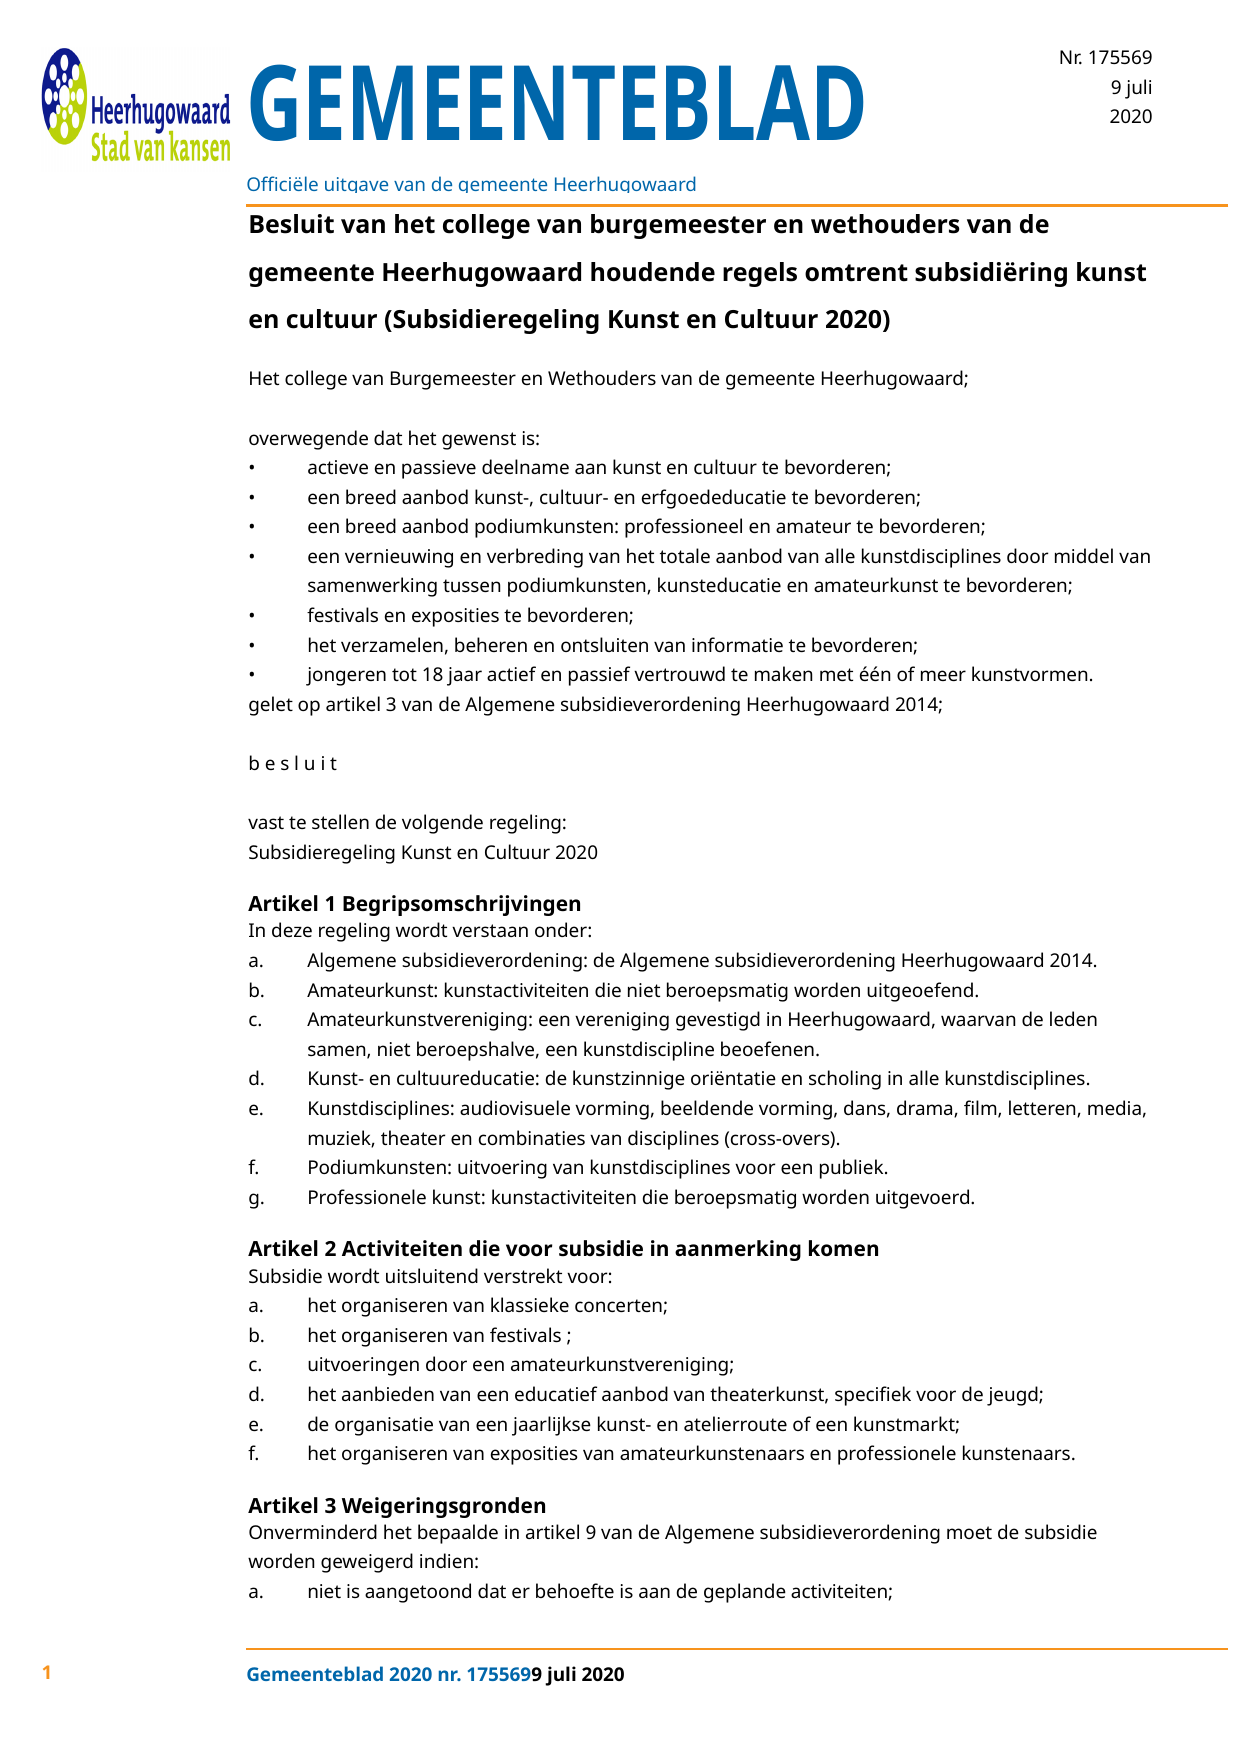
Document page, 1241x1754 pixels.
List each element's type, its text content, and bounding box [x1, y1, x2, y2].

list een breed aanbod podiumkunsten: professioneel en amateur te bevorderen; [248, 513, 1152, 539]
text overwegende dat het gewenst is: [248, 425, 1152, 450]
text Artikel 2 Activiteiten die voor subsidie in aanmerking komen [248, 1234, 1152, 1263]
text In deze regeling wordt verstaan onder: [248, 918, 1152, 943]
list festivals en exposities te bevorderen; [248, 602, 1152, 628]
text Artikel 1 Begripsomschrijvingen [248, 889, 1152, 918]
list Algemene subsidieverordening: de Algemene subsidieverordening Heerhugowaard 2014. [248, 947, 1152, 973]
list het aanbieden van een educatief aanbod van theaterkunst, specifiek voor de jeugd; [248, 1381, 1152, 1407]
text gelet op artikel 3 van de Algemene subsidieverordening Heerhugowaard 2014; [248, 691, 1152, 717]
list het organiseren van exposities van amateurkunstenaars en professionele kunstenaars. [248, 1440, 1152, 1466]
list het organiseren van klassieke concerten; [248, 1292, 1152, 1318]
text Subsidie wordt uitsluitend verstrekt voor: [248, 1263, 1152, 1288]
text vast te stellen de volgende regeling: [248, 809, 1152, 835]
list Kunstdisciplines: audiovisuele vorming, beeldende vorming, dans, drama, film, letteren, media, muziek, theater en combinaties van disciplines (cross-overs). [248, 1095, 1152, 1151]
picture [41, 47, 231, 172]
list jongeren tot 18 jaar actief en passief vertrouwd te maken met één of meer kunstvormen. [248, 661, 1152, 687]
list de organisatie van een jaarlijkse kunst- en atelierroute of een kunstmarkt; [248, 1411, 1152, 1436]
text Artikel 3 Weigeringsgronden [248, 1491, 1152, 1519]
list actieve en passieve deelname aan kunst en cultuur te bevorderen; [248, 454, 1152, 480]
list niet is aangetoond dat er behoefte is aan de geplande activiteiten; [248, 1578, 1152, 1604]
list het organiseren van festivals ; [248, 1322, 1152, 1348]
list een breed aanbod kunst-, cultuur- en erfgoededucatie te bevorderen; [248, 484, 1152, 509]
text Onverminderd het bepaalde in artikel 9 van de Algemene subsidieverordening moet de subsidie worden geweigerd indien: [248, 1519, 1152, 1574]
list Podiumkunsten: uitvoering van kunstdisciplines voor een publiek. [248, 1154, 1152, 1180]
list uitvoeringen door een amateurkunstvereniging; [248, 1352, 1152, 1377]
text Subsidieregeling Kunst en Cultuur 2020 [248, 839, 1152, 864]
text Besluit van het college van burgemeester en wethouders van de gemeente Heerhugowaard houdende regels omtrent subsidiëring kunst en cultuur (Subsidieregeling Kunst en Cultuur 2020) [248, 207, 1152, 336]
text Het college van Burgemeester en Wethouders van de gemeente Heerhugowaard; [248, 366, 1152, 391]
list een vernieuwing en verbreding van het totale aanbod van alle kunstdisciplines door middel van samenwerking tussen podiumkunsten, kunsteducatie en amateurkunst te bevorderen; [248, 543, 1152, 598]
list Professionele kunst: kunstactiviteiten die beroepsmatig worden uitgevoerd. [248, 1184, 1152, 1210]
text b e s l u i t [248, 750, 1152, 776]
list Amateurkunstvereniging: een vereniging gevestigd in Heerhugowaard, waarvan de leden samen, niet beroepshalve, een kunstdiscipline beoefenen. [248, 1006, 1152, 1062]
list Amateurkunst: kunstactiviteiten die niet beroepsmatig worden uitgeoefend. [248, 977, 1152, 1003]
list het verzamelen, beheren en ontsluiten van informatie te bevorderen; [248, 632, 1152, 657]
list Kunst- en cultuureducatie: de kunstzinnige oriëntatie en scholing in alle kunstdisciplines. [248, 1066, 1152, 1091]
